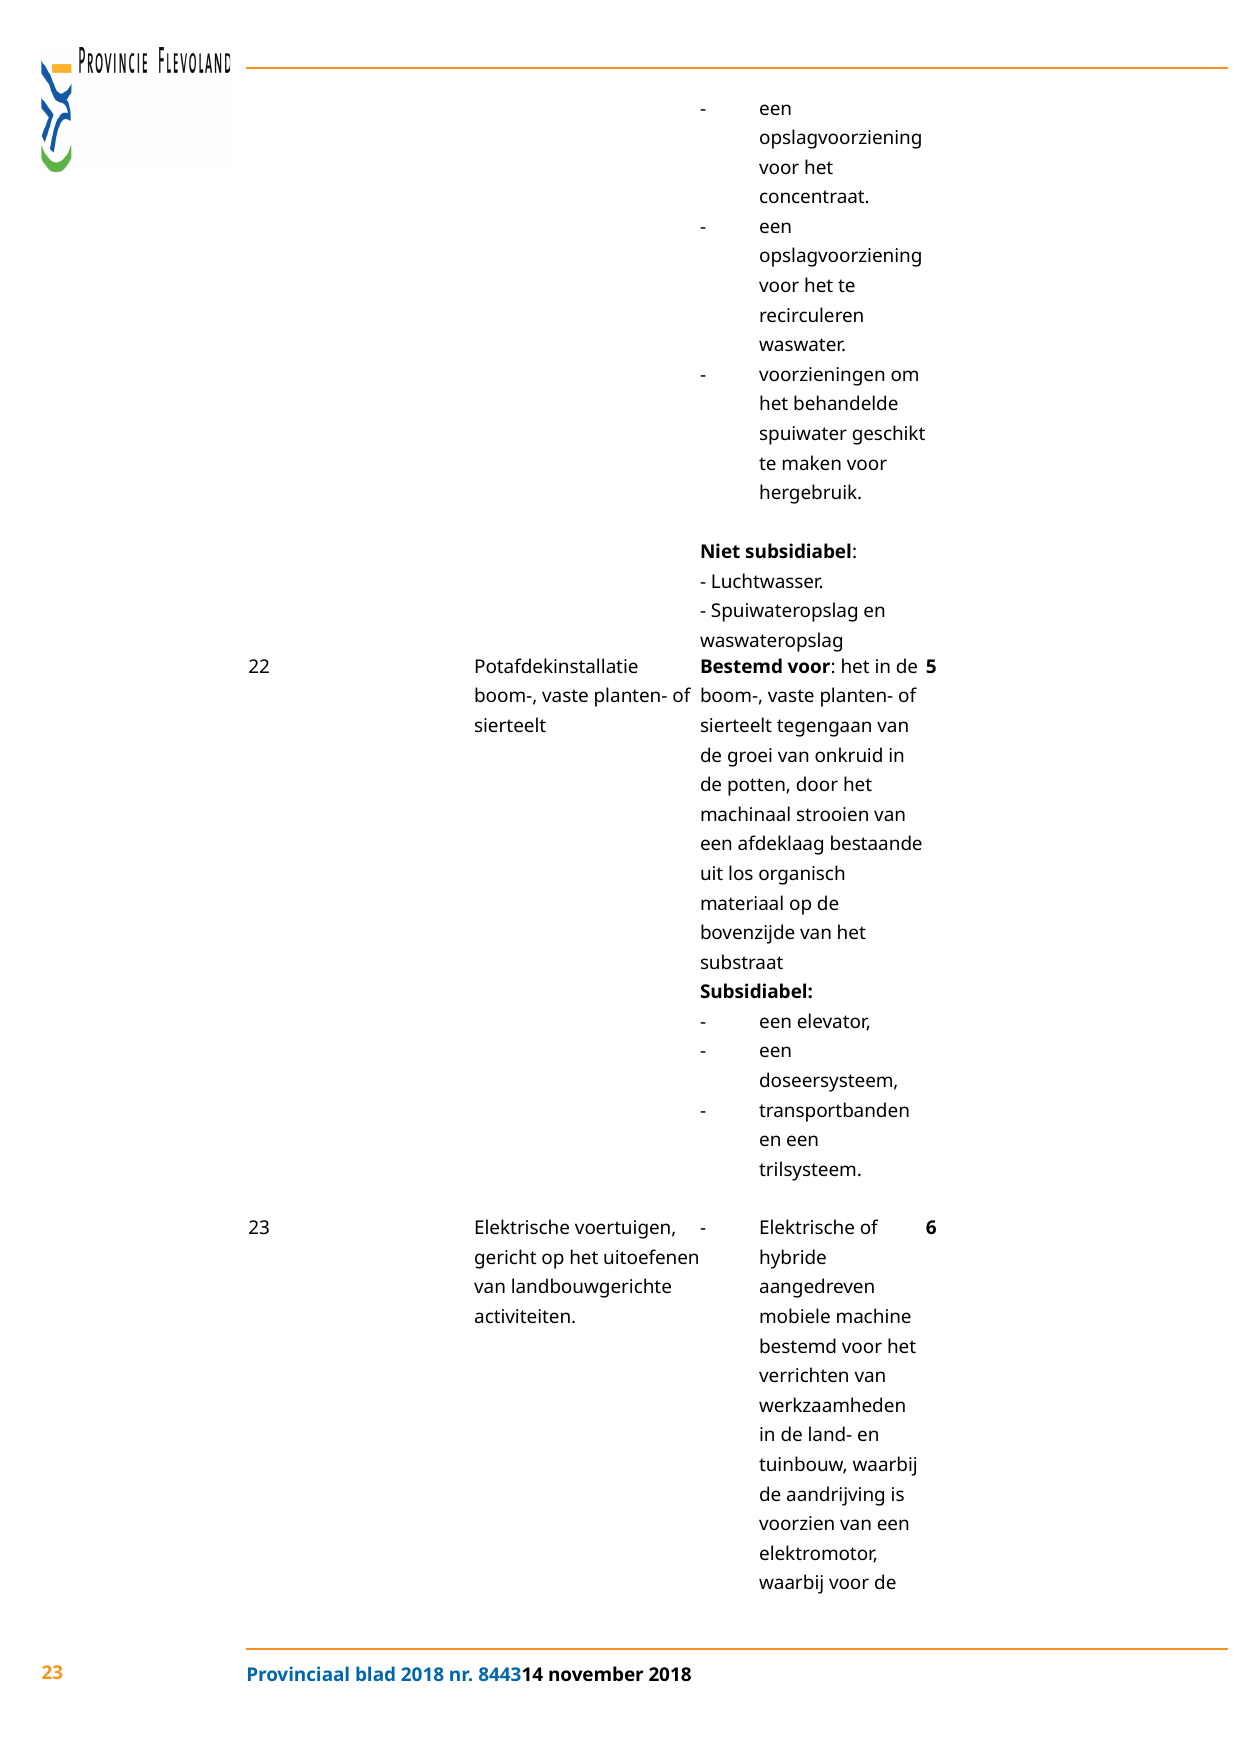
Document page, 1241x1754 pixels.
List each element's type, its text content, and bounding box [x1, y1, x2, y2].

table_header Elektrische of hybride aangedreven mobiele machine bestemd voor het verrichten van werkzaamheden in de land- en tuinbouw, waarbij de aandrijving is voorzien van een elektromotor, waarbij voor de [700, 1215, 926, 1595]
table_header Elektrische voertuigen, gericht op het uitoefenen van landbouwgerichte activiteiten. [474, 1215, 700, 1595]
table_header 23 [248, 1215, 474, 1595]
table_cell [474, 95, 700, 653]
picture [41, 47, 231, 172]
table_cell een opslagvoorziening voor het concentraat. een opslagvoorziening voor het te recirculeren waswater. voorzieningen om het behandelde spuiwater geschikt te maken voor hergebruik. Niet subsidiabel: - Luchtwasser. - Spuiwateropslag en waswateropslag [700, 95, 926, 653]
table_cell Potafdekinstallatie boom-, vaste planten- of sierteelt [474, 653, 700, 1182]
table_cell [248, 95, 474, 653]
table_cell Bestemd voor: het in de boom-, vaste planten- of sierteelt tegengaan van de groei van onkruid in de potten, door het machinaal strooien van een afdeklaag bestaande uit los organisch materiaal op de bovenzijde van het substraat Subsidiabel: een elevator, een doseersysteem, transportbanden en een trilsysteem. [700, 653, 926, 1182]
table_cell 5 [926, 653, 1152, 1182]
table_cell [926, 95, 1152, 653]
table_header 6 [926, 1215, 1152, 1595]
table_cell 22 [248, 653, 474, 1182]
